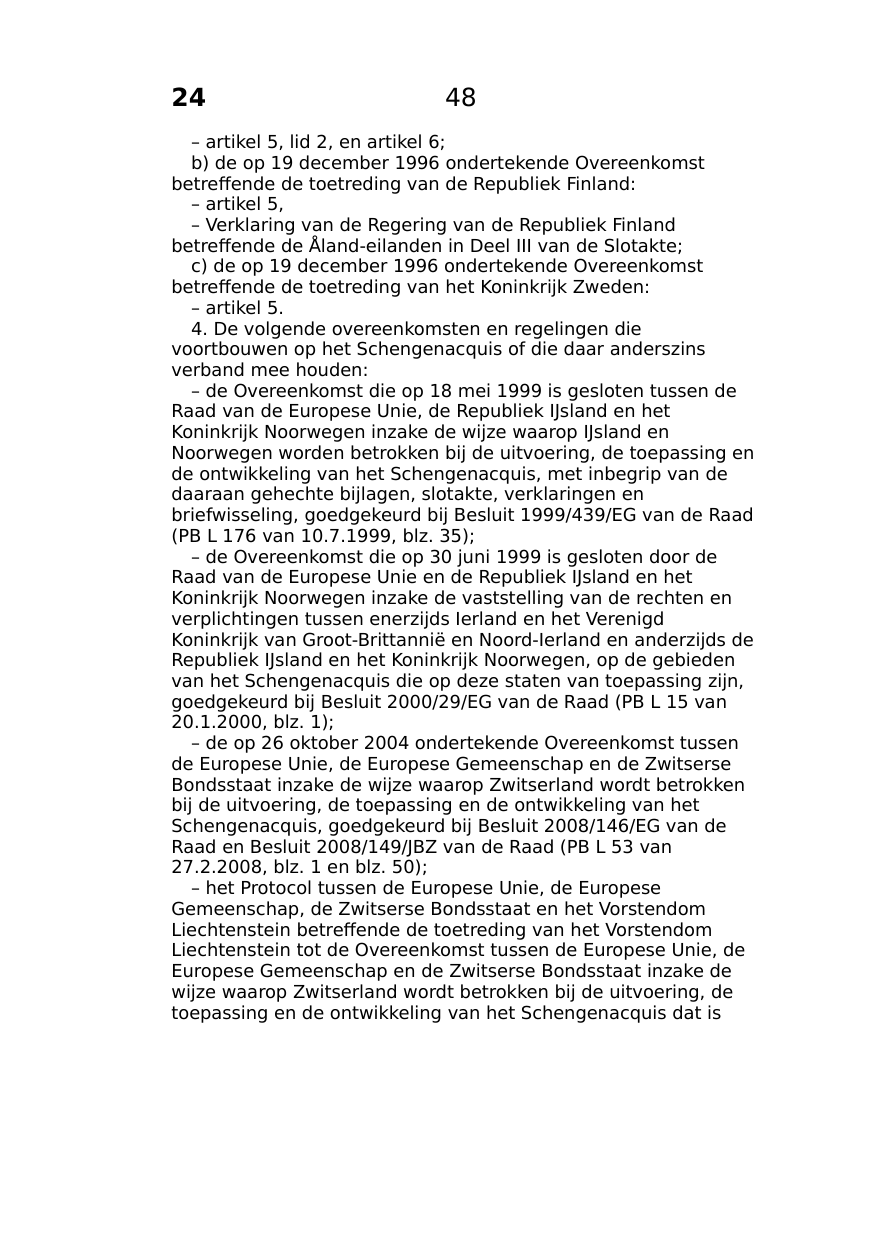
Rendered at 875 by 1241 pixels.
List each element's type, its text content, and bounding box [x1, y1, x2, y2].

text – artikel 5, lid 2, en artikel 6; [171, 132, 756, 153]
text – het Protocol tussen de Europese Unie, de Europese Gemeenschap, de Zwitserse Bondsstaat en het Vorstendom Liechtenstein betreffende de toetreding van het Vorstendom Liechtenstein tot de Overeenkomst tussen de Europese Unie, de Europese Gemeenschap en de Zwitserse Bondsstaat inzake de wijze waarop Zwitserland wordt betrokken bij de uitvoering, de toepassing en de ontwikkeling van het Schengenacquis dat is [171, 878, 756, 1023]
text – de Overeenkomst die op 30 juni 1999 is gesloten door de Raad van de Europese Unie en de Republiek IJsland en het Koninkrijk Noorwegen inzake de vaststelling van de rechten en verplichtingen tussen enerzijds Ierland en het Verenigd Koninkrijk van Groot-Brittannië en Noord-Ierland en anderzijds de Republiek IJsland en het Koninkrijk Noorwegen, op de gebieden van het Schengenacquis die op deze staten van toepassing zijn, goedgekeurd bij Besluit 2000/29/EG van de Raad (PB L 15 van 20.1.2000, blz. 1); [171, 546, 756, 733]
text – Verklaring van de Regering van de Republiek Finland betreffende de Åland-eilanden in Deel III van de Slotakte; [171, 215, 756, 256]
text – artikel 5. [171, 298, 756, 318]
text 4. De volgende overeenkomsten en regelingen die voortbouwen op het Schengenacquis of die daar anderszins verband mee houden: [171, 318, 756, 381]
text – de op 26 oktober 2004 ondertekende Overeenkomst tussen de Europese Unie, de Europese Gemeenschap en de Zwitserse Bondsstaat inzake de wijze waarop Zwitserland wordt betrokken bij de uitvoering, de toepassing en de ontwikkeling van het Schengenacquis, goedgekeurd bij Besluit 2008/146/EG van de Raad en Besluit 2008/149/JBZ van de Raad (PB L 53 van 27.2.2008, blz. 1 en blz. 50); [171, 733, 756, 878]
text – de Overeenkomst die op 18 mei 1999 is gesloten tussen de Raad van de Europese Unie, de Republiek IJsland en het Koninkrijk Noorwegen inzake de wijze waarop IJsland en Noorwegen worden betrokken bij de uitvoering, de toepassing en de ontwikkeling van het Schengenacquis, met inbegrip van de daaraan gehechte bijlagen, slotakte, verklaringen en briefwisseling, goedgekeurd bij Besluit 1999/439/EG van de Raad (PB L 176 van 10.7.1999, blz. 35); [171, 381, 756, 546]
text c) de op 19 december 1996 ondertekende Overeenkomst betreffende de toetreding van het Koninkrijk Zweden: [171, 256, 756, 298]
text – artikel 5, [171, 194, 756, 215]
text b) de op 19 december 1996 ondertekende Overeenkomst betreffende de toetreding van de Republiek Finland: [171, 153, 756, 194]
